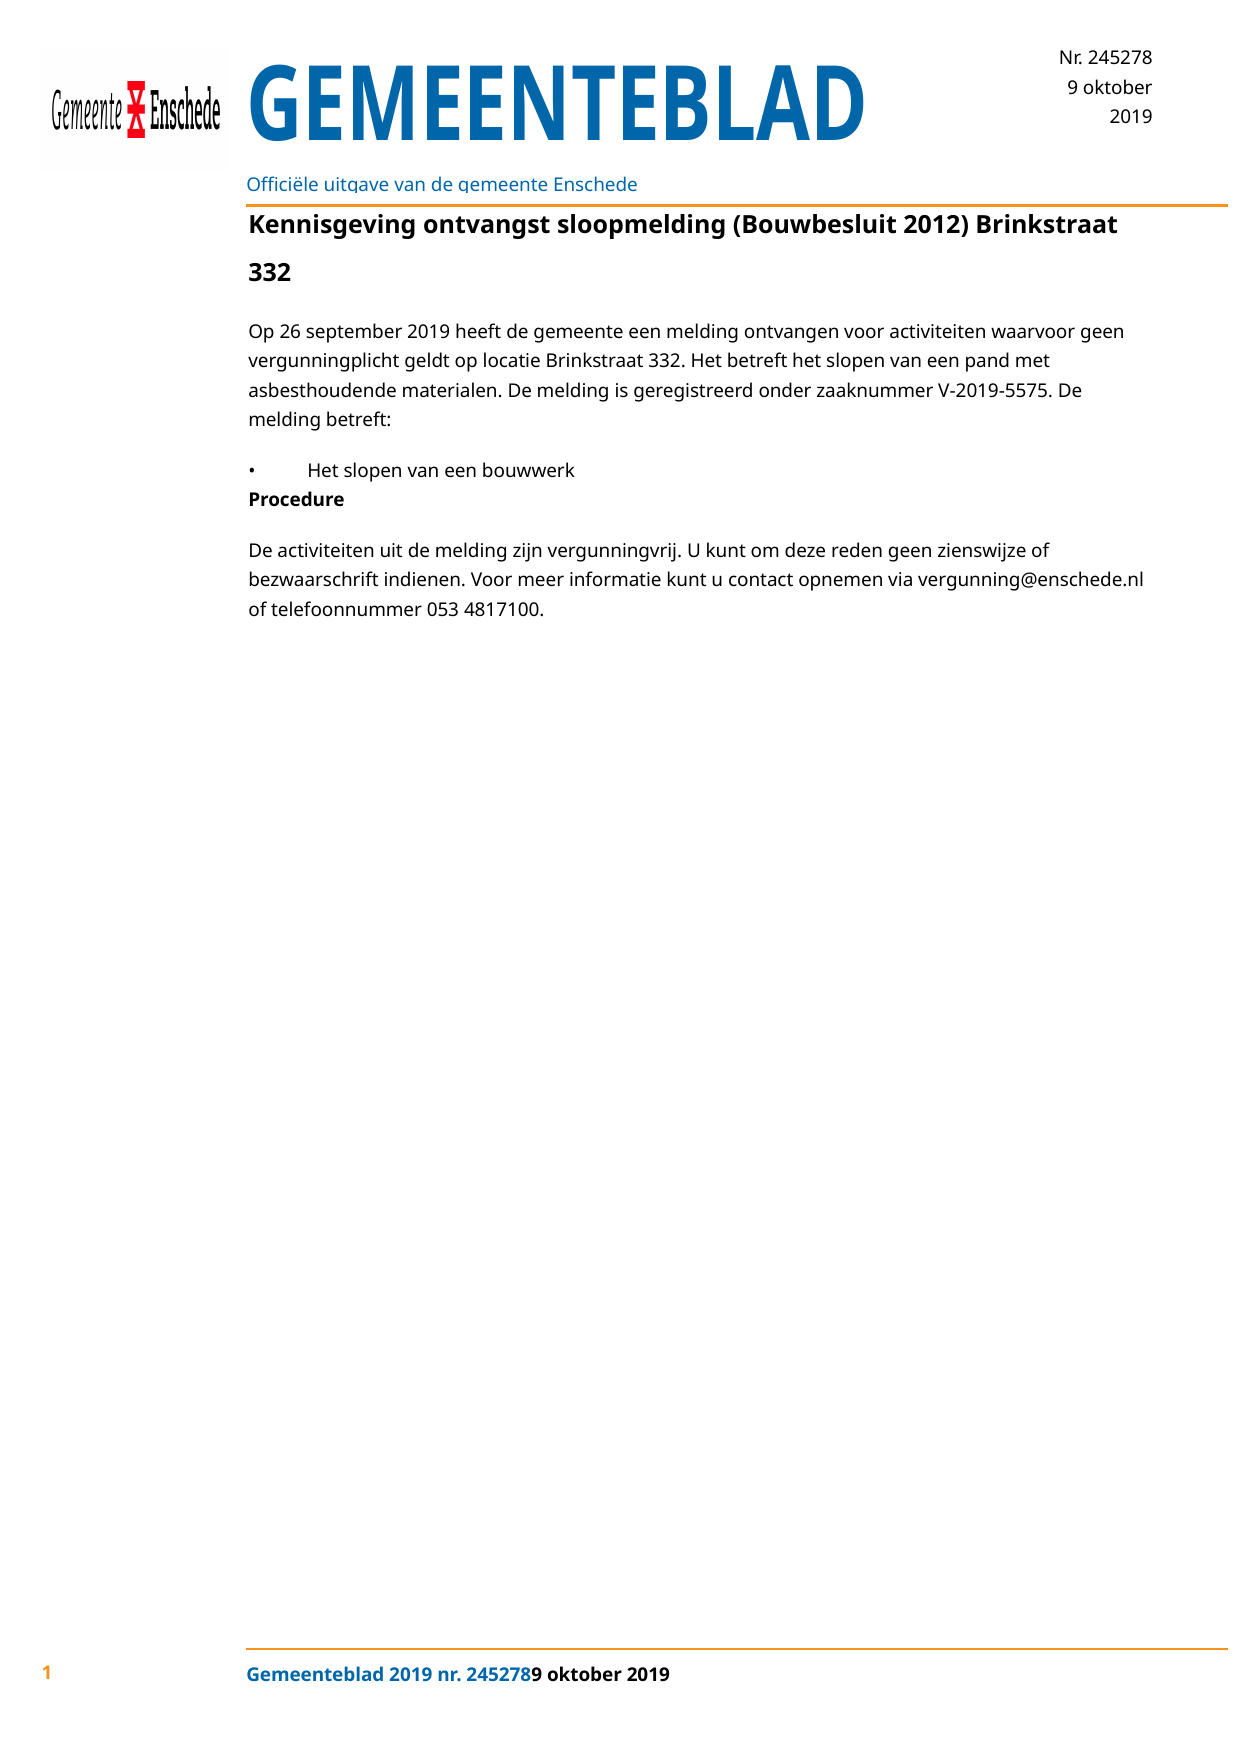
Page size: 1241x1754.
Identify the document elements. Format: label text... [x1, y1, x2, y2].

text De activiteiten uit de melding zijn vergunningvrij. U kunt om deze reden geen zienswijze of bezwaarschrift indienen. Voor meer informatie kunt u contact opnemen via vergunning@enschede.nl of telefoonnummer 053 4817100. [248, 537, 1152, 622]
text Kennisgeving ontvangst sloopmelding (Bouwbesluit 2012) Brinkstraat 332 [248, 207, 1152, 288]
picture [41, 47, 231, 172]
list Het slopen van een bouwwerk [248, 457, 1152, 483]
text Op 26 september 2019 heeft de gemeente een melding ontvangen voor activiteiten waarvoor geen vergunningplicht geldt op locatie Brinkstraat 332. Het betreft het slopen van een pand met asbesthoudende materialen. De melding is geregistreerd onder zaaknummer V-2019-5575. De melding betreft: [248, 318, 1152, 432]
text Procedure [248, 487, 1152, 512]
